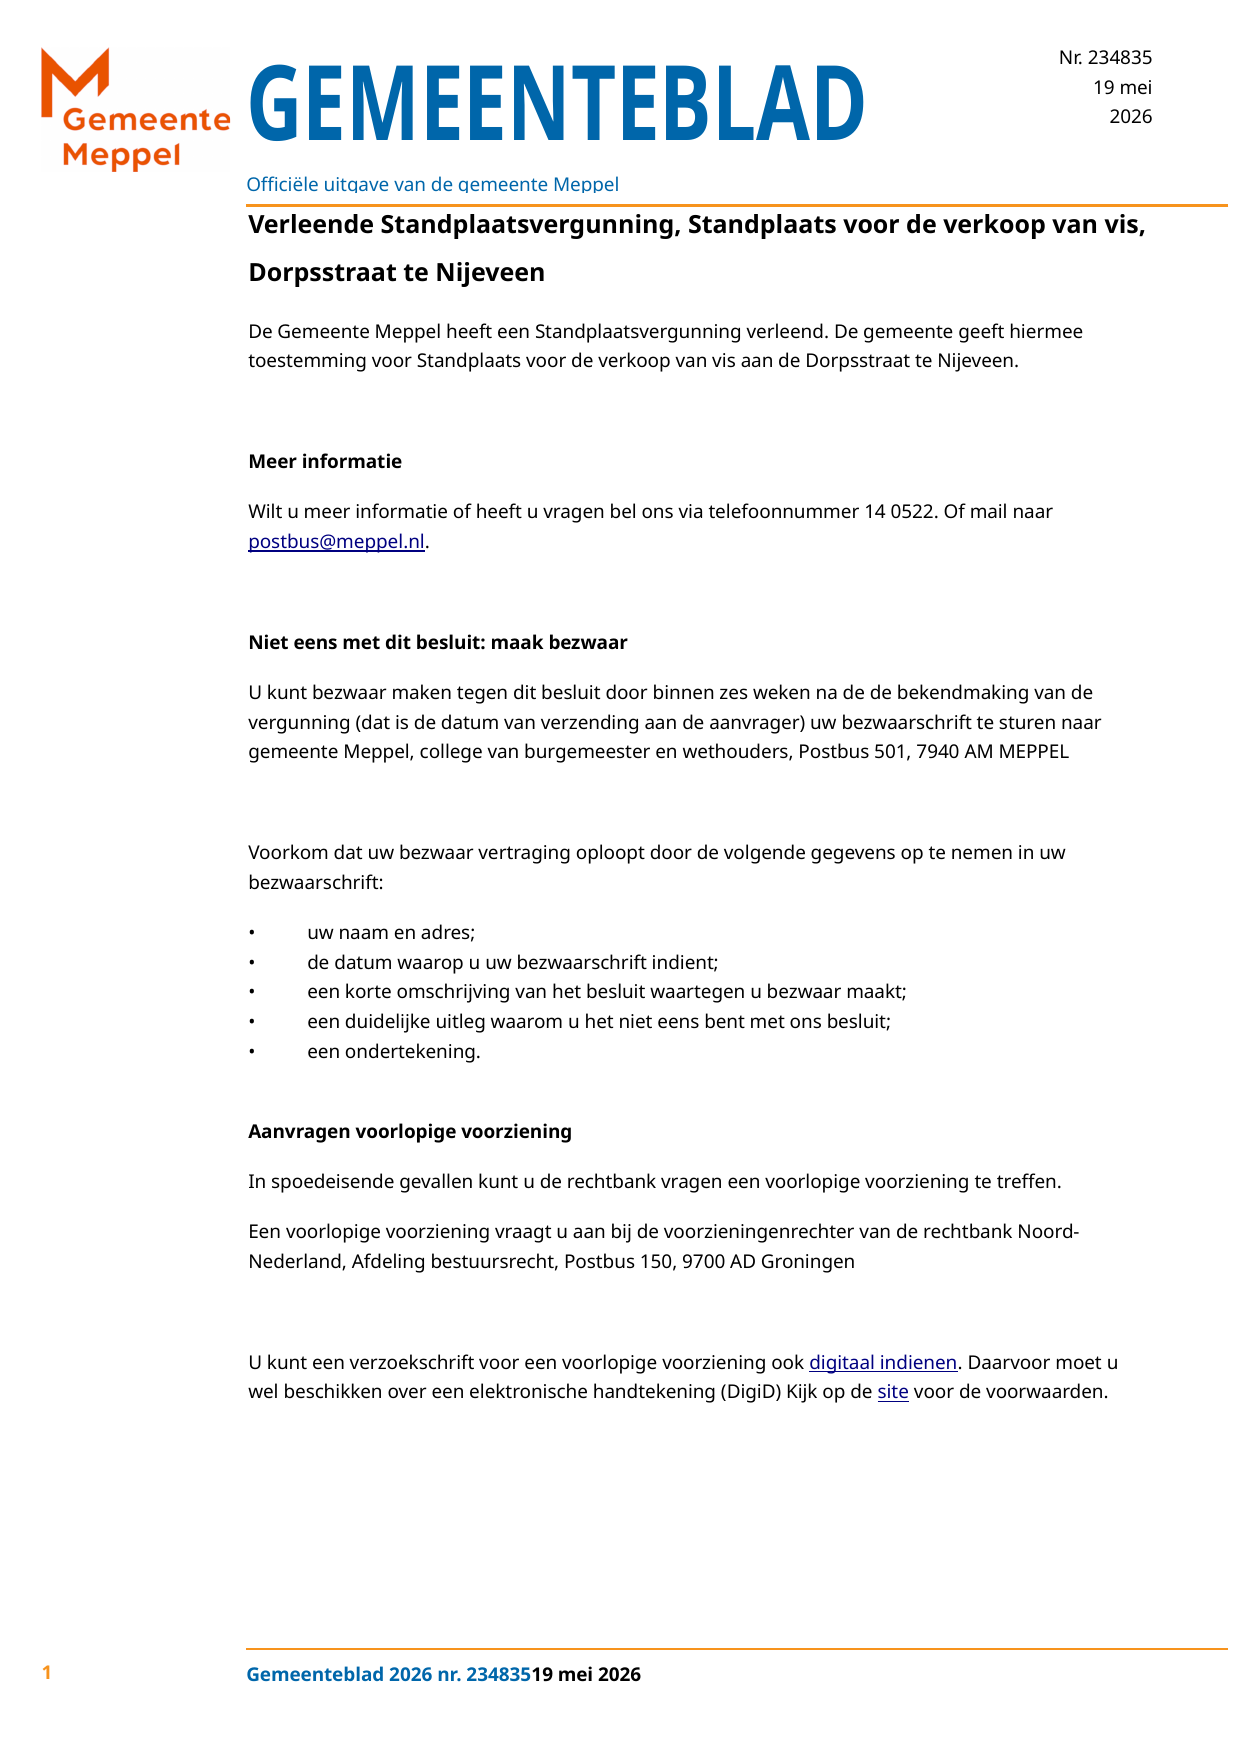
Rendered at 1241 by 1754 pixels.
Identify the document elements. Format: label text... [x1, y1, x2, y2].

text Aanvragen voorlopige voorziening [248, 1118, 1152, 1144]
text Verleende Standplaatsvergunning, Standplaats voor de verkoop van vis, Dorpsstraat te Nijeveen [248, 207, 1152, 288]
text Een voorlopige voorziening vraagt u aan bij de voorzieningenrechter van de rechtbank Noord-Nederland, Afdeling bestuursrecht, Postbus 150, 9700 AD Groningen [248, 1219, 1152, 1274]
list een korte omschrijving van het besluit waartegen u bezwaar maakt; [248, 979, 1152, 1004]
text Voorkom dat uw bezwaar vertraging oploopt door de volgende gegevens op te nemen in uw bezwaarschrift: [248, 839, 1152, 895]
picture [41, 47, 231, 172]
list een ondertekening. [248, 1038, 1152, 1064]
list een duidelijke uitleg waarom u het niet eens bent met ons besluit; [248, 1008, 1152, 1034]
text De Gemeente Meppel heeft een Standplaatsvergunning verleend. De gemeente geeft hiermee toestemming voor Standplaats voor de verkoop van vis aan de Dorpsstraat te Nijeveen. [248, 318, 1152, 373]
text Wilt u meer informatie of heeft u vragen bel ons via telefoonnummer 14 0522. Of mail naar postbus@meppel.nl. [248, 499, 1152, 554]
list uw naam en adres; [248, 919, 1152, 945]
text Niet eens met dit besluit: maak bezwaar [248, 629, 1152, 655]
text U kunt bezwaar maken tegen dit besluit door binnen zes weken na de de bekendmaking van de vergunning (dat is de datum van verzending aan de aanvrager) uw bezwaarschrift te sturen naar gemeente Meppel, college van burgemeester en wethouders, Postbus 501, 7940 AM MEPPEL [248, 679, 1152, 764]
text In spoedeisende gevallen kunt u de rechtbank vragen een voorlopige voorziening te treffen. [248, 1168, 1152, 1194]
list de datum waarop u uw bezwaarschrift indient; [248, 949, 1152, 975]
text U kunt een verzoekschrift voor een voorlopige voorziening ook digitaal indienen. Daarvoor moet u wel beschikken over een elektronische handtekening (DigiD) Kijk op de site voor de voorwaarden. [248, 1349, 1152, 1404]
text Meer informatie [248, 448, 1152, 474]
